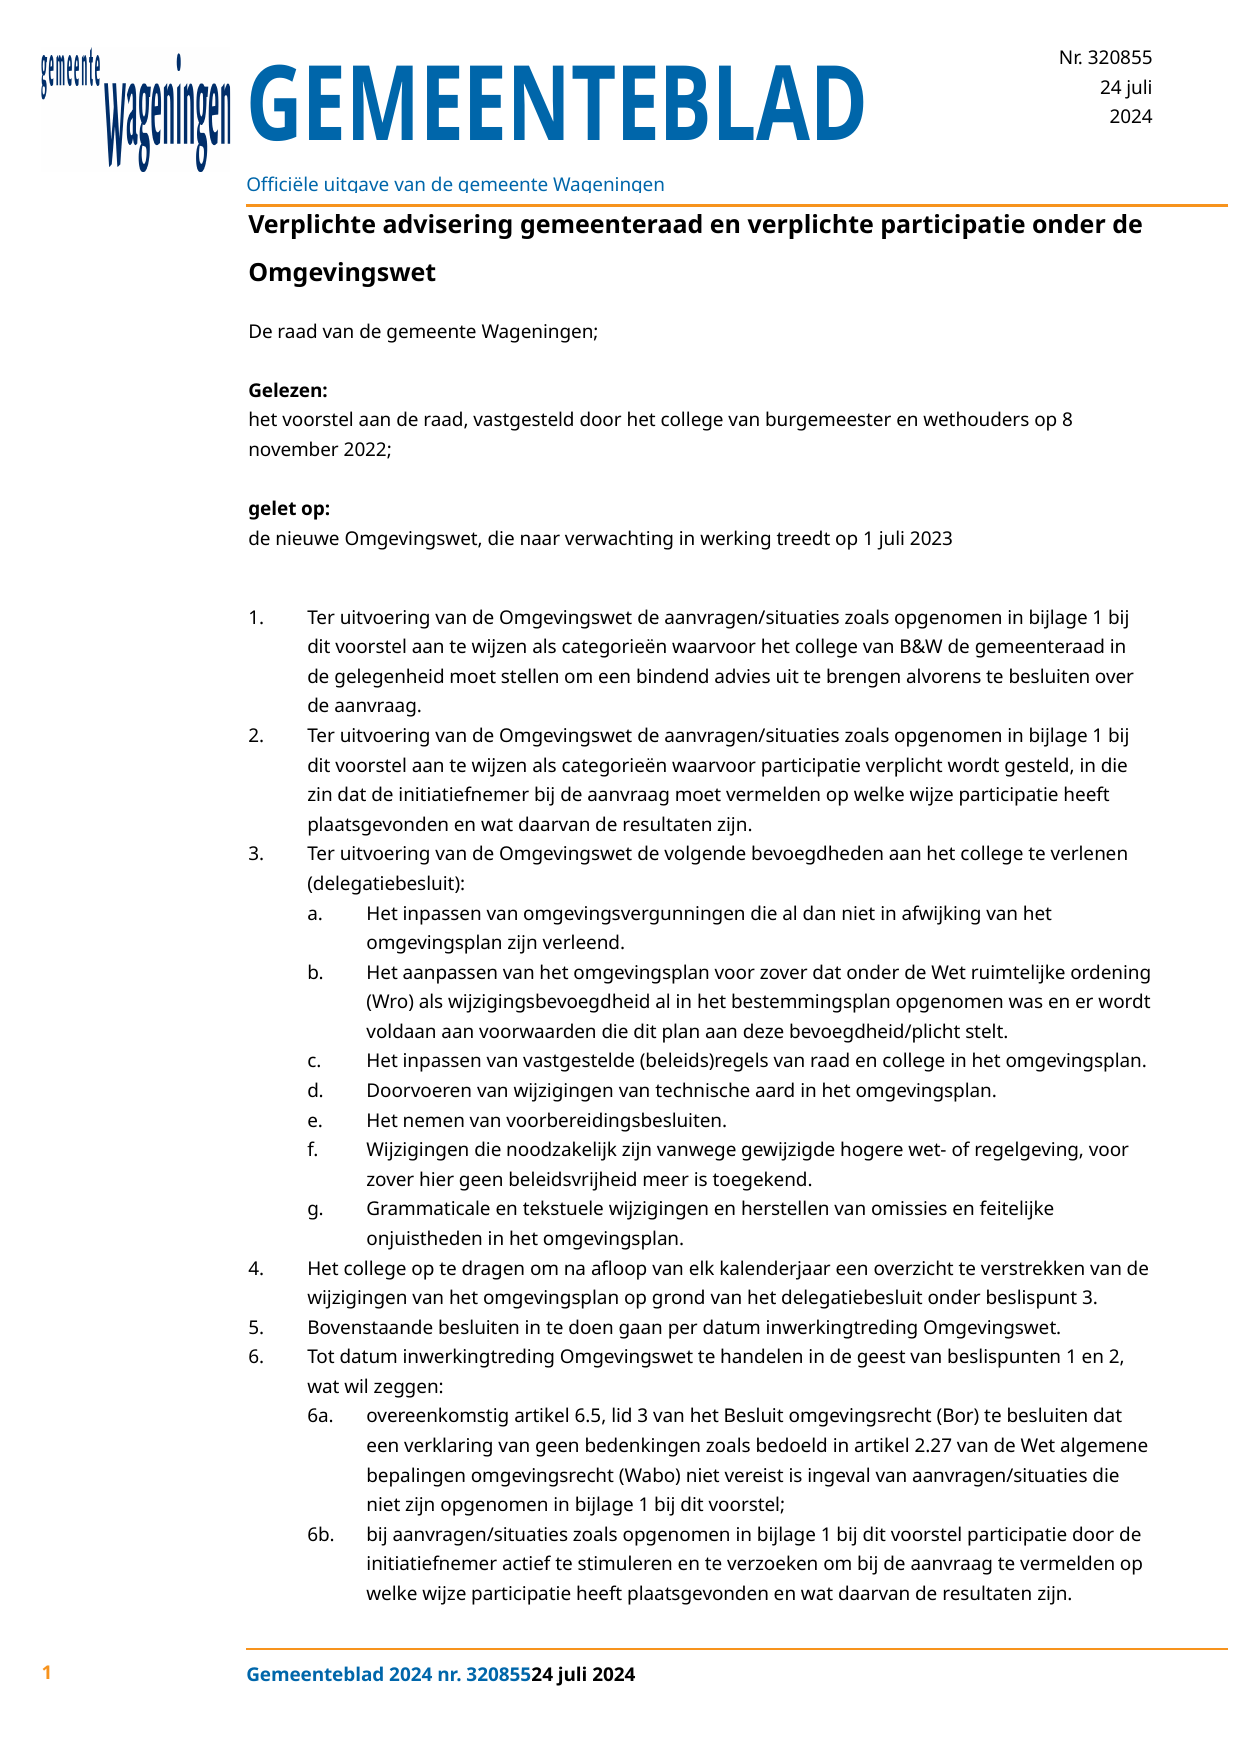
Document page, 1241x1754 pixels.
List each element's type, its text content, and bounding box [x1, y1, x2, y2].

list Wijzigingen die noodzakelijk zijn vanwege gewijzigde hogere wet- of regelgeving, voor zover hier geen beleidsvrijheid meer is toegekend. [307, 1136, 1152, 1192]
list Ter uitvoering van de Omgevingswet de aanvragen/situaties zoals opgenomen in bijlage 1 bij dit voorstel aan te wijzen als categorieën waarvoor het college van B&W de gemeenteraad in de gelegenheid moet stellen om een bindend advies uit te brengen alvorens te besluiten over de aanvraag. [248, 604, 1152, 718]
list Grammaticale en tekstuele wijzigingen en herstellen van omissies en feitelijke onjuistheden in het omgevingsplan. [307, 1196, 1152, 1251]
list Het inpassen van vastgestelde (beleids)regels van raad en college in het omgevingsplan. [307, 1048, 1152, 1073]
text het voorstel aan de raad, vastgesteld door het college van burgemeester en wethouders op 8 november 2022; [248, 407, 1152, 462]
text gelet op: [248, 495, 1152, 521]
picture [41, 47, 231, 172]
list bij aanvragen/situaties zoals opgenomen in bijlage 1 bij dit voorstel participatie door de initiatiefnemer actief te stimuleren en te verzoeken om bij de aanvraag te vermelden op welke wijze participatie heeft plaatsgevonden en wat daarvan de resultaten zijn. [307, 1521, 1152, 1606]
list Tot datum inwerkingtreding Omgevingswet te handelen in de geest van beslispunten 1 en 2, wat wil zeggen: [248, 1343, 1152, 1399]
list Bovenstaande besluiten in te doen gaan per datum inwerkingtreding Omgevingswet. [248, 1314, 1152, 1339]
list Ter uitvoering van de Omgevingswet de volgende bevoegdheden aan het college te verlenen (delegatiebesluit): [248, 841, 1152, 896]
text De raad van de gemeente Wageningen; [248, 318, 1152, 344]
text Gelezen: [248, 377, 1152, 403]
list overeenkomstig artikel 6.5, lid 3 van het Besluit omgevingsrecht (Bor) te besluiten dat een verklaring van geen bedenkingen zoals bedoeld in artikel 2.27 van de Wet algemene bepalingen omgevingsrecht (Wabo) niet vereist is ingeval van aanvragen/situaties die niet zijn opgenomen in bijlage 1 bij dit voorstel; [307, 1403, 1152, 1517]
list Het inpassen van omgevingsvergunningen die al dan niet in afwijking van het omgevingsplan zijn verleend. [307, 900, 1152, 955]
list Het nemen van voorbereidingsbesluiten. [307, 1107, 1152, 1132]
text Verplichte advisering gemeenteraad en verplichte participatie onder de Omgevingswet [248, 207, 1152, 288]
list Doorvoeren van wijzigingen van technische aard in het omgevingsplan. [307, 1077, 1152, 1103]
list Het aanpassen van het omgevingsplan voor zover dat onder de Wet ruimtelijke ordening (Wro) als wijzigingsbevoegdheid al in het bestemmingsplan opgenomen was en er wordt voldaan aan voorwaarden die dit plan aan deze bevoegdheid/plicht stelt. [307, 959, 1152, 1044]
list Ter uitvoering van de Omgevingswet de aanvragen/situaties zoals opgenomen in bijlage 1 bij dit voorstel aan te wijzen als categorieën waarvoor participatie verplicht wordt gesteld, in die zin dat de initiatiefnemer bij de aanvraag moet vermelden op welke wijze participatie heeft plaatsgevonden en wat daarvan de resultaten zijn. [248, 722, 1152, 837]
list Het college op te dragen om na afloop van elk kalenderjaar een overzicht te verstrekken van de wijzigingen van het omgevingsplan op grond van het delegatiebesluit onder beslispunt 3. [248, 1255, 1152, 1310]
text de nieuwe Omgevingswet, die naar verwachting in werking treedt op 1 juli 2023 [248, 525, 1152, 551]
